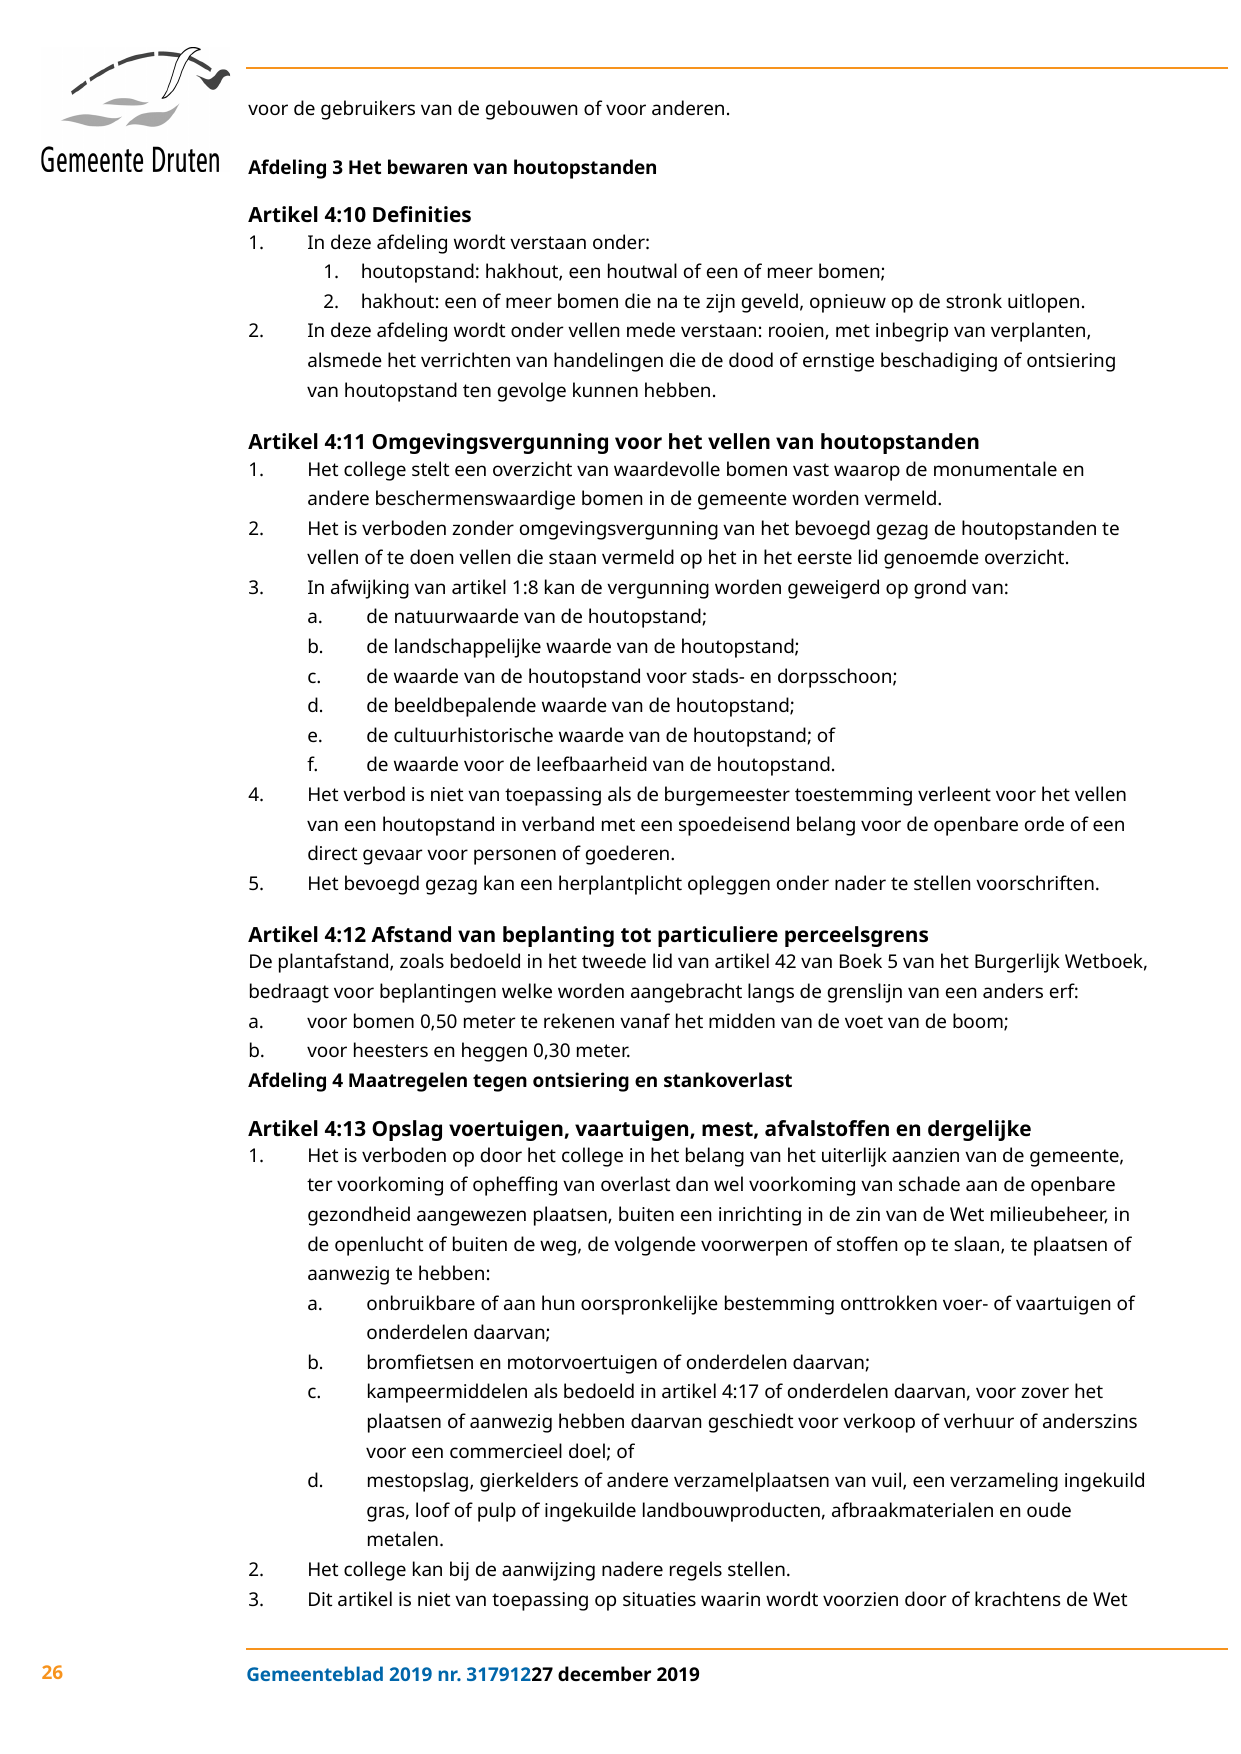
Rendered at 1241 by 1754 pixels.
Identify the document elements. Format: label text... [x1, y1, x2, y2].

list Het is verboden op door het college in het belang van het uiterlijk aanzien van de gemeente, ter voorkoming of opheffing van overlast dan wel voorkoming van schade aan de openbare gezondheid aangewezen plaatsen, buiten een inrichting in de zin van de Wet milieubeheer, in de openlucht of buiten de weg, de volgende voorwerpen of stoffen op te slaan, te plaatsen of aanwezig te hebben: [248, 1142, 1152, 1286]
list hakhout: een of meer bomen die na te zijn geveld, opnieuw op de stronk uitlopen. [323, 288, 1152, 314]
text Afdeling 4 Maatregelen tegen ontsiering en stankoverlast [248, 1067, 1152, 1093]
list de landschappelijke waarde van de houtopstand; [307, 633, 1152, 659]
list bromfietsen en motorvoertuigen of onderdelen daarvan; [307, 1349, 1152, 1375]
list de beeldbepalende waarde van de houtopstand; [307, 692, 1152, 718]
list Het verbod is niet van toepassing als de burgemeester toestemming verleent voor het vellen van een houtopstand in verband met een spoedeisend belang voor de openbare orde of een direct gevaar voor personen of goederen. [248, 781, 1152, 866]
list de cultuurhistorische waarde van de houtopstand; of [307, 722, 1152, 748]
list In deze afdeling wordt onder vellen mede verstaan: rooien, met inbegrip van verplanten, alsmede het verrichten van handelingen die de dood of ernstige beschadiging of ontsiering van houtopstand ten gevolge kunnen hebben. [248, 318, 1152, 403]
list Het is verboden zonder omgevingsvergunning van het bevoegd gezag de houtopstanden te vellen of te doen vellen die staan vermeld op het in het eerste lid genoemde overzicht. [248, 515, 1152, 570]
text voor de gebruikers van de gebouwen of voor anderen. [248, 95, 1152, 121]
list de waarde voor de leefbaarheid van de houtopstand. [307, 752, 1152, 777]
list houtopstand: hakhout, een houtwal of een of meer bomen; [323, 258, 1152, 284]
list Het bevoegd gezag kan een herplantplicht opleggen onder nader te stellen voorschriften. [248, 870, 1152, 896]
list In deze afdeling wordt verstaan onder: [248, 229, 1152, 255]
list de natuurwaarde van de houtopstand; [307, 604, 1152, 629]
text Afdeling 3 Het bewaren van houtopstanden [248, 154, 1152, 180]
list voor bomen 0,50 meter te rekenen vanaf het midden van de voet van de boom; [248, 1008, 1152, 1034]
list kampeermiddelen als bedoeld in artikel 4:17 of onderdelen daarvan, voor zover het plaatsen of aanwezig hebben daarvan geschiedt voor verkoop of verhuur of anderszins voor een commercieel doel; of [307, 1379, 1152, 1464]
text Artikel 4:13 Opslag voertuigen, vaartuigen, mest, afvalstoffen en dergelijke [248, 1114, 1152, 1142]
list mestopslag, gierkelders of andere verzamelplaatsen van vuil, een verzameling ingekuild gras, loof of pulp of ingekuilde landbouwproducten, afbraakmaterialen en oude metalen. [307, 1467, 1152, 1552]
list Dit artikel is niet van toepassing op situaties waarin wordt voorzien door of krachtens de Wet [248, 1586, 1152, 1612]
list de waarde van de houtopstand voor stads- en dorpsschoon; [307, 663, 1152, 688]
text Artikel 4:10 Definities [248, 201, 1152, 229]
list voor heesters en heggen 0,30 meter. [248, 1037, 1152, 1063]
list Het college kan bij de aanwijzing nadere regels stellen. [248, 1556, 1152, 1582]
list In afwijking van artikel 1:8 kan de vergunning worden geweigerd op grond van: [248, 574, 1152, 600]
text Artikel 4:12 Afstand van beplanting tot particuliere perceelsgrens [248, 920, 1152, 949]
text De plantafstand, zoals bedoeld in het tweede lid van artikel 42 van Boek 5 van het Burgerlijk Wetboek, bedraagt voor beplantingen welke worden aangebracht langs de grenslijn van een anders erf: [248, 949, 1152, 1004]
text Artikel 4:11 Omgevingsvergunning voor het vellen van houtopstanden [248, 427, 1152, 456]
picture [41, 47, 231, 172]
list onbruikbare of aan hun oorspronkelijke bestemming onttrokken voer- of vaartuigen of onderdelen daarvan; [307, 1290, 1152, 1345]
list Het college stelt een overzicht van waardevolle bomen vast waarop de monumentale en andere beschermenswaardige bomen in de gemeente worden vermeld. [248, 456, 1152, 511]
